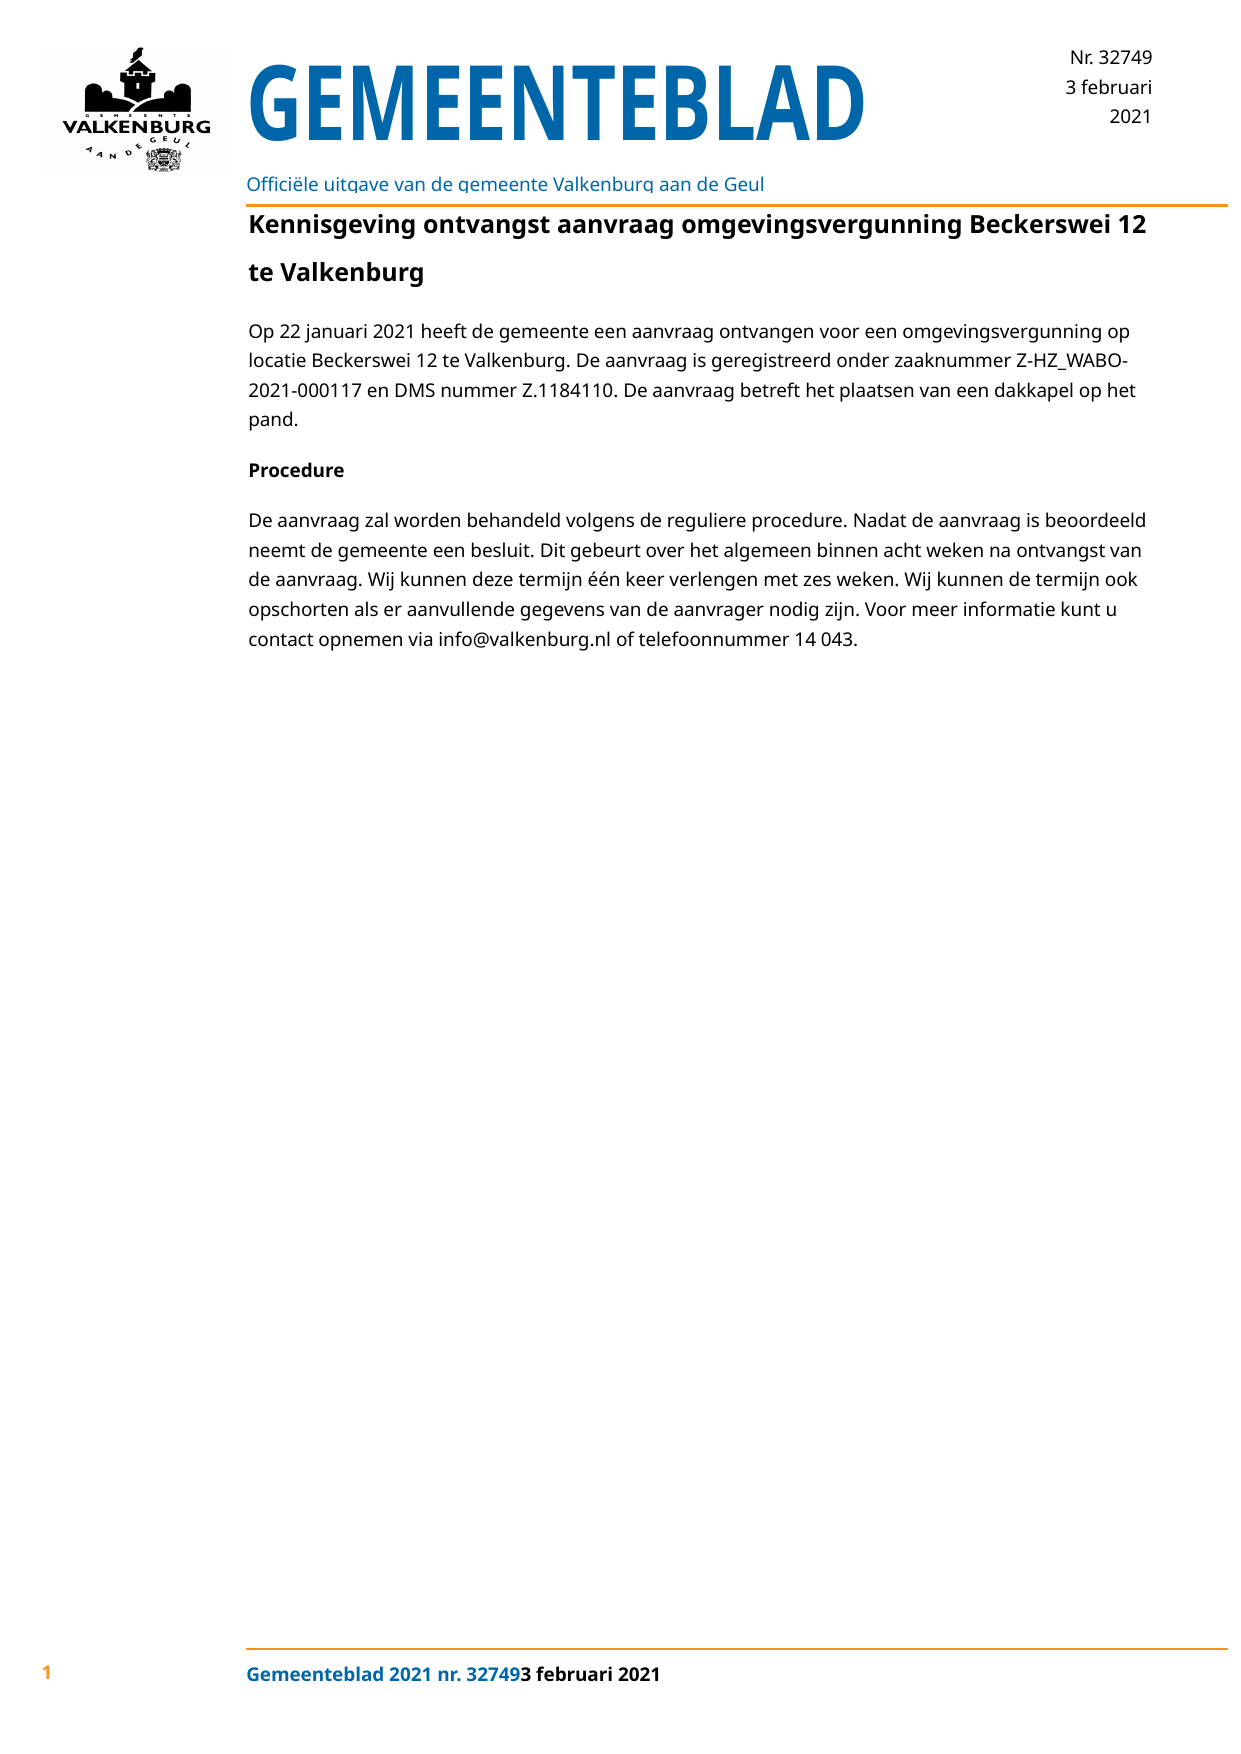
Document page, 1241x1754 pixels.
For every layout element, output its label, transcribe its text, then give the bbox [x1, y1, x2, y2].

picture [41, 47, 231, 172]
text Kennisgeving ontvangst aanvraag omgevingsvergunning Beckerswei 12 te Valkenburg [248, 207, 1152, 288]
text Procedure [248, 457, 1152, 483]
text Op 22 januari 2021 heeft de gemeente een aanvraag ontvangen voor een omgevingsvergunning op locatie Beckerswei 12 te Valkenburg. De aanvraag is geregistreerd onder zaaknummer Z-HZ_WABO-2021-000117 en DMS nummer Z.1184110. De aanvraag betreft het plaatsen van een dakkapel op het pand. [248, 318, 1152, 432]
text De aanvraag zal worden behandeld volgens de reguliere procedure. Nadat de aanvraag is beoordeeld neemt de gemeente een besluit. Dit gebeurt over het algemeen binnen acht weken na ontvangst van de aanvraag. Wij kunnen deze termijn één keer verlengen met zes weken. Wij kunnen de termijn ook opschorten als er aanvullende gegevens van de aanvrager nodig zijn. Voor meer informatie kunt u contact opnemen via info@valkenburg.nl of telefoonnummer 14 043. [248, 507, 1152, 652]
